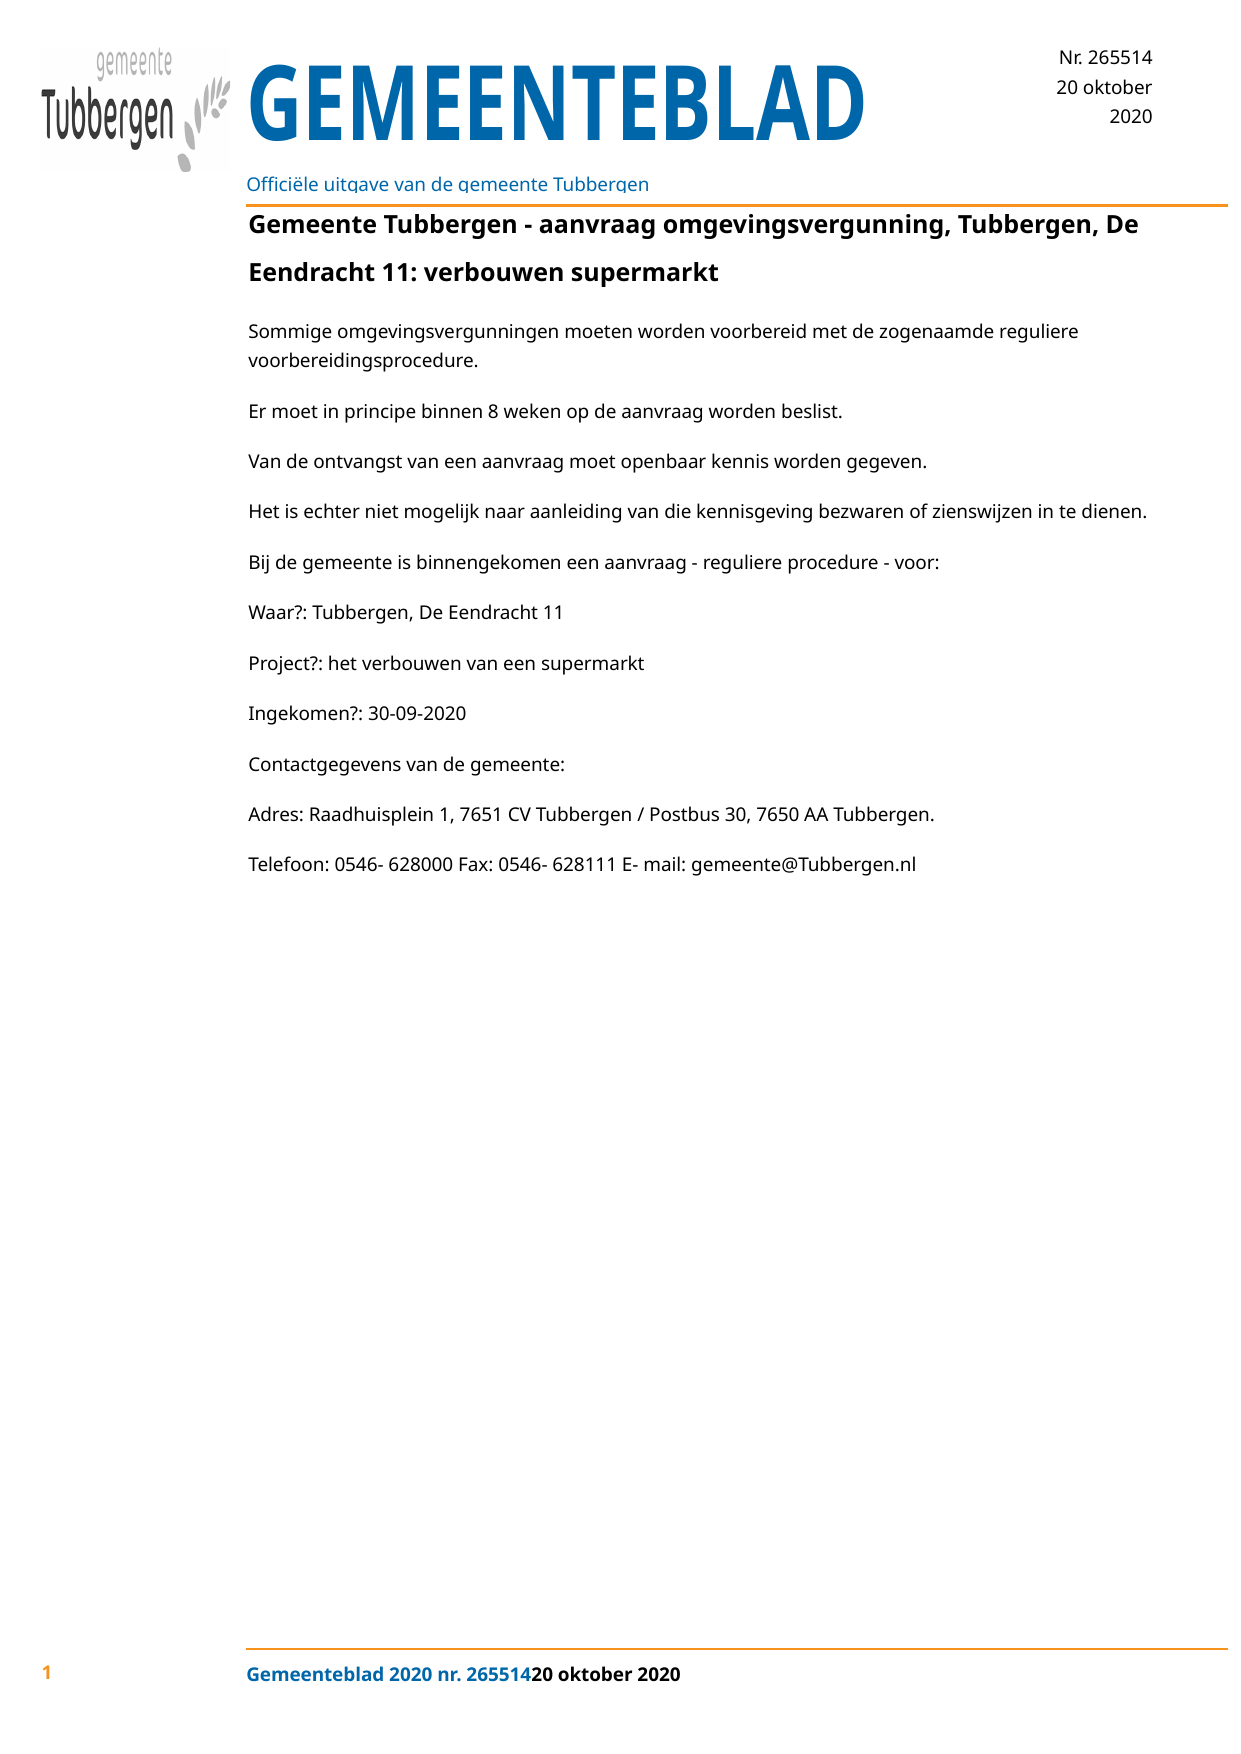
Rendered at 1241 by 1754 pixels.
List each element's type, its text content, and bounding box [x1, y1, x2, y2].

text Gemeente Tubbergen - aanvraag omgevingsvergunning, Tubbergen, De Eendracht 11: verbouwen supermarkt [248, 207, 1152, 288]
text Waar?: Tubbergen, De Eendracht 11 [248, 599, 1152, 625]
text Van de ontvangst van een aanvraag moet openbaar kennis worden gegeven. [248, 448, 1152, 474]
text Sommige omgevingsvergunningen moeten worden voorbereid met de zogenaamde reguliere voorbereidingsprocedure. [248, 318, 1152, 373]
picture [41, 47, 231, 172]
text Bij de gemeente is binnengekomen een aanvraag - reguliere procedure - voor: [248, 549, 1152, 575]
text Het is echter niet mogelijk naar aanleiding van die kennisgeving bezwaren of zienswijzen in te dienen. [248, 499, 1152, 524]
text Adres: Raadhuisplein 1, 7651 CV Tubbergen / Postbus 30, 7650 AA Tubbergen. [248, 801, 1152, 827]
text Contactgegevens van de gemeente: [248, 751, 1152, 777]
text Telefoon: 0546- 628000 Fax: 0546- 628111 E- mail: gemeente@Tubbergen.nl [248, 852, 1152, 877]
text Er moet in principe binnen 8 weken op de aanvraag worden beslist. [248, 398, 1152, 424]
text Project?: het verbouwen van een supermarkt [248, 650, 1152, 676]
text Ingekomen?: 30-09-2020 [248, 700, 1152, 726]
